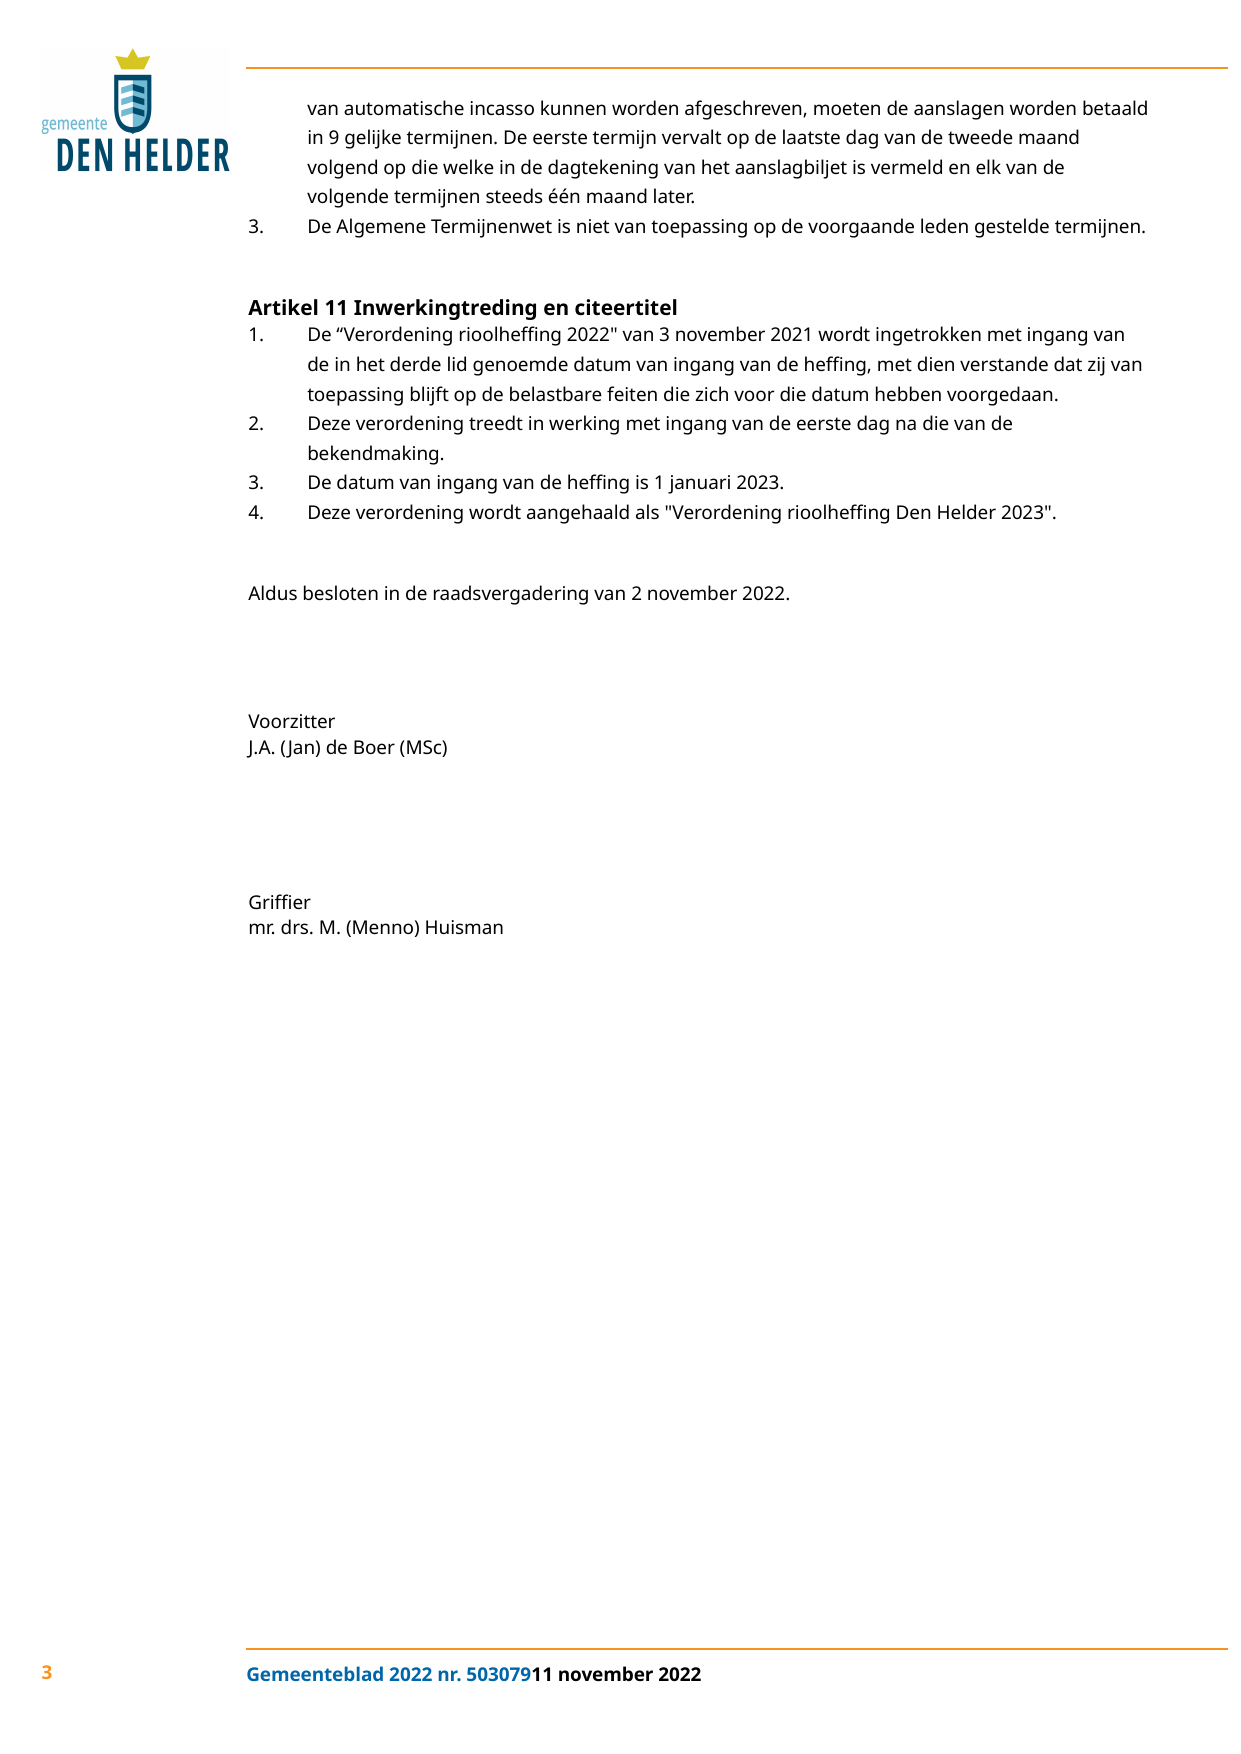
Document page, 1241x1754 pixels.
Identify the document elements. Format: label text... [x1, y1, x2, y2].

list Deze verordening wordt aangehaald als "Verordening rioolheffing Den Helder 2023". [248, 499, 1152, 525]
picture [41, 47, 231, 172]
text Aldus besloten in de raadsvergadering van 2 november 2022. [248, 580, 1152, 606]
picture [100, 154, 106, 172]
list De Algemene Termijnenwet is niet van toepassing op de voorgaande leden gestelde termijnen. [248, 213, 1152, 239]
picture [130, 157, 135, 172]
text Artikel 11 Inwerkingtreding en citeertitel [248, 293, 1152, 322]
list van automatische incasso kunnen worden afgeschreven, moeten de aanslagen worden betaald in 9 gelijke termijnen. De eerste termijn vervalt op de laatste dag van de tweede maand volgend op die welke in de dagtekening van het aanslagbiljet is vermeld en elk van de volgende termijnen steeds één maand later. [248, 95, 1152, 209]
text mr. drs. M. (Menno) Huisman [248, 914, 1152, 940]
picture [182, 144, 187, 165]
text J.A. (Jan) de Boer (MSc) [248, 734, 1152, 760]
picture [220, 160, 224, 172]
picture [63, 144, 68, 165]
list De datum van ingang van de heffing is 1 januari 2023. [248, 469, 1152, 495]
text Griffier [248, 889, 1152, 914]
list Deze verordening treedt in werking met ingang van de eerste dag na die van de bekendmaking. [248, 410, 1152, 466]
list De “Verordening rioolheffing 2022" van 3 november 2021 wordt ingetrokken met ingang van de in het derde lid genoemde datum van ingang van de heffing, met dien verstande dat zij van toepassing blijft op de belastbare feiten die zich voor die datum hebben voorgedaan. [248, 322, 1152, 406]
text Voorzitter [248, 709, 1152, 734]
